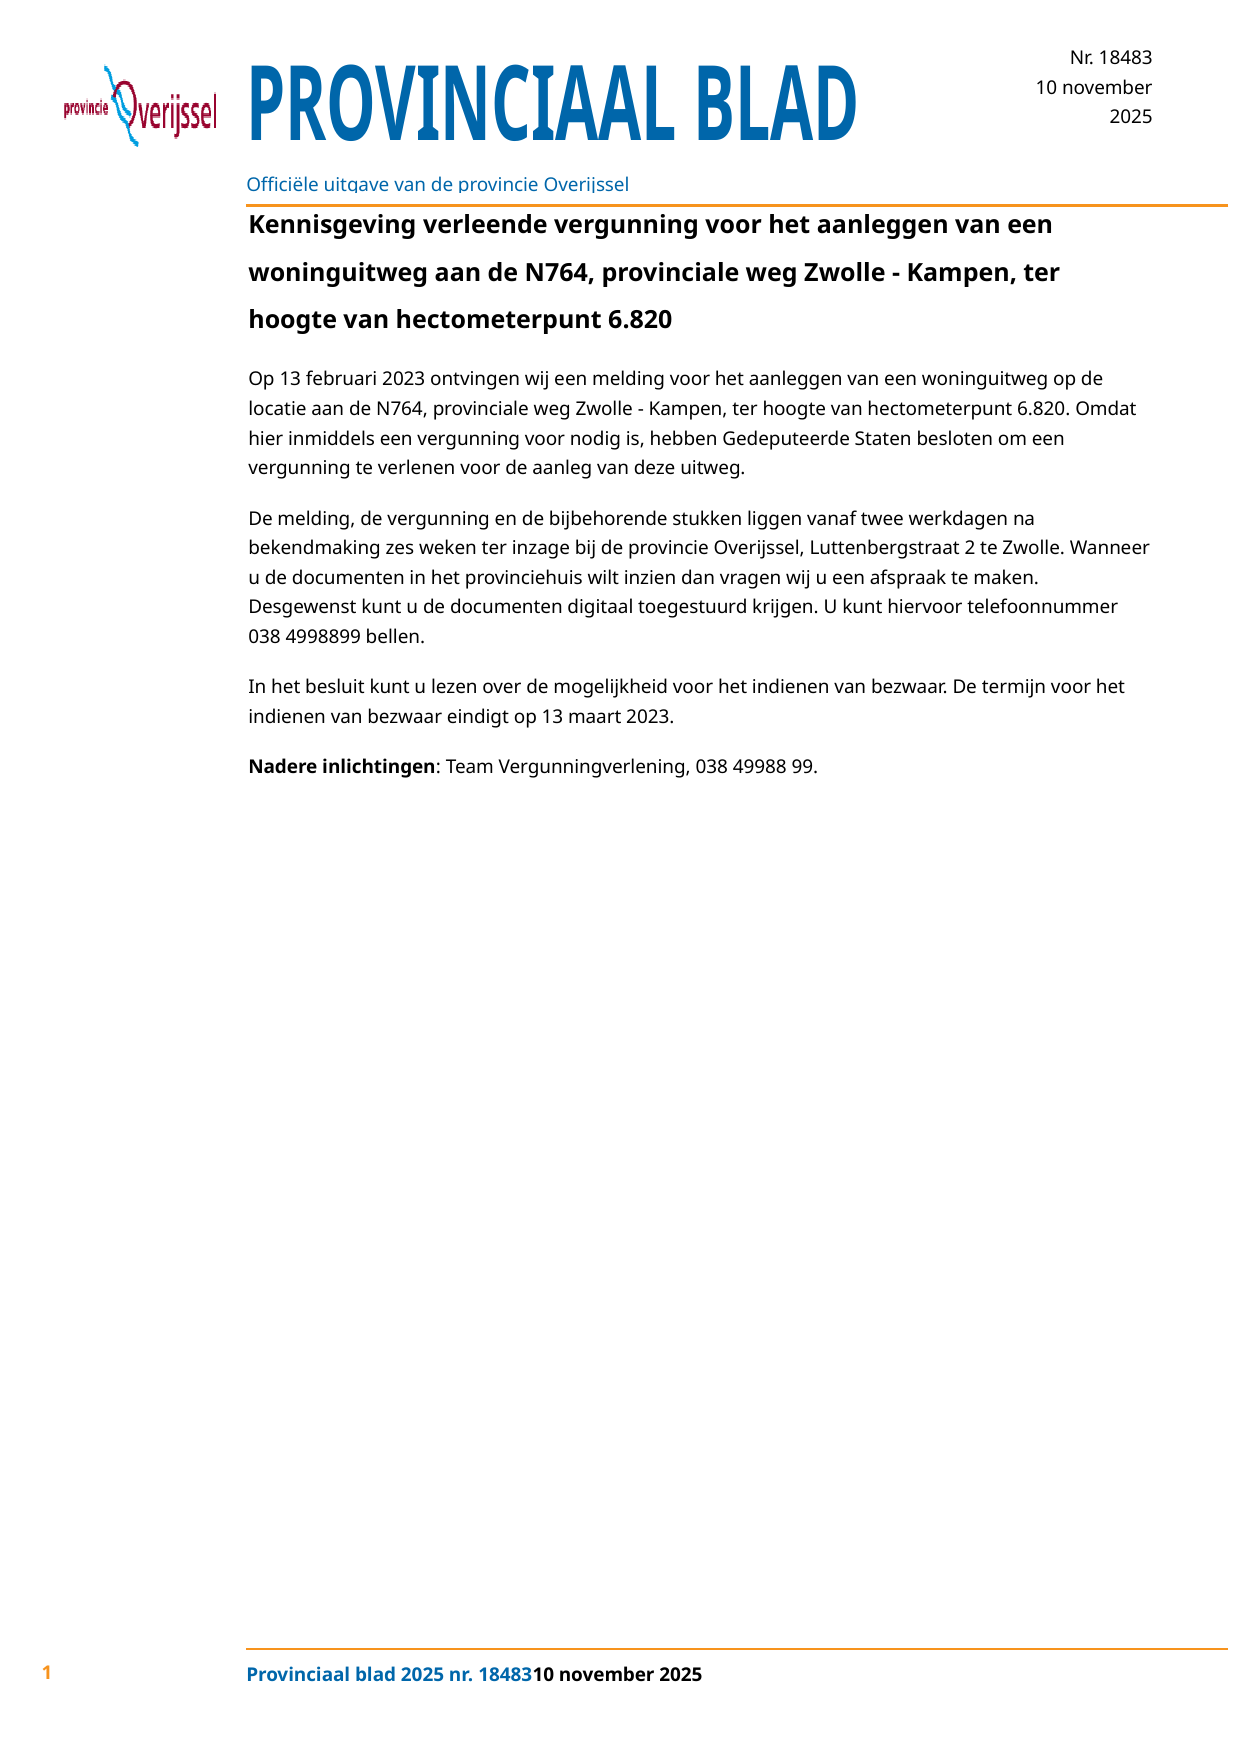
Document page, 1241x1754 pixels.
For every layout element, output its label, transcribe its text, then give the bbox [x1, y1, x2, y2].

text De melding, de vergunning en de bijbehorende stukken liggen vanaf twee werkdagen na bekendmaking zes weken ter inzage bij de provincie Overijssel, Luttenbergstraat 2 te Zwolle. Wanneer u de documenten in het provinciehuis wilt inzien dan vragen wij u een afspraak te maken. Desgewenst kunt u de documenten digitaal toegestuurd krijgen. U kunt hiervoor telefoonnummer 038 4998899 bellen. [248, 505, 1152, 649]
text In het besluit kunt u lezen over de mogelijkheid voor het indienen van bezwaar. De termijn voor het indienen van bezwaar eindigt op 13 maart 2023. [248, 673, 1152, 729]
text Op 13 februari 2023 ontvingen wij een melding voor het aanleggen van een woninguitweg op de locatie aan de N764, provinciale weg Zwolle - Kampen, ter hoogte van hectometerpunt 6.820. Omdat hier inmiddels een vergunning voor nodig is, hebben Gedeputeerde Staten besloten om een vergunning te verlenen voor de aanleg van deze uitweg. [248, 366, 1152, 480]
text Nadere inlichtingen: Team Vergunningverlening, 038 49988 99. [248, 753, 1152, 779]
text Kennisgeving verleende vergunning voor het aanleggen van een woninguitweg aan de N764, provinciale weg Zwolle - Kampen, ter hoogte van hectometerpunt 6.820 [248, 207, 1152, 336]
picture [41, 47, 231, 172]
